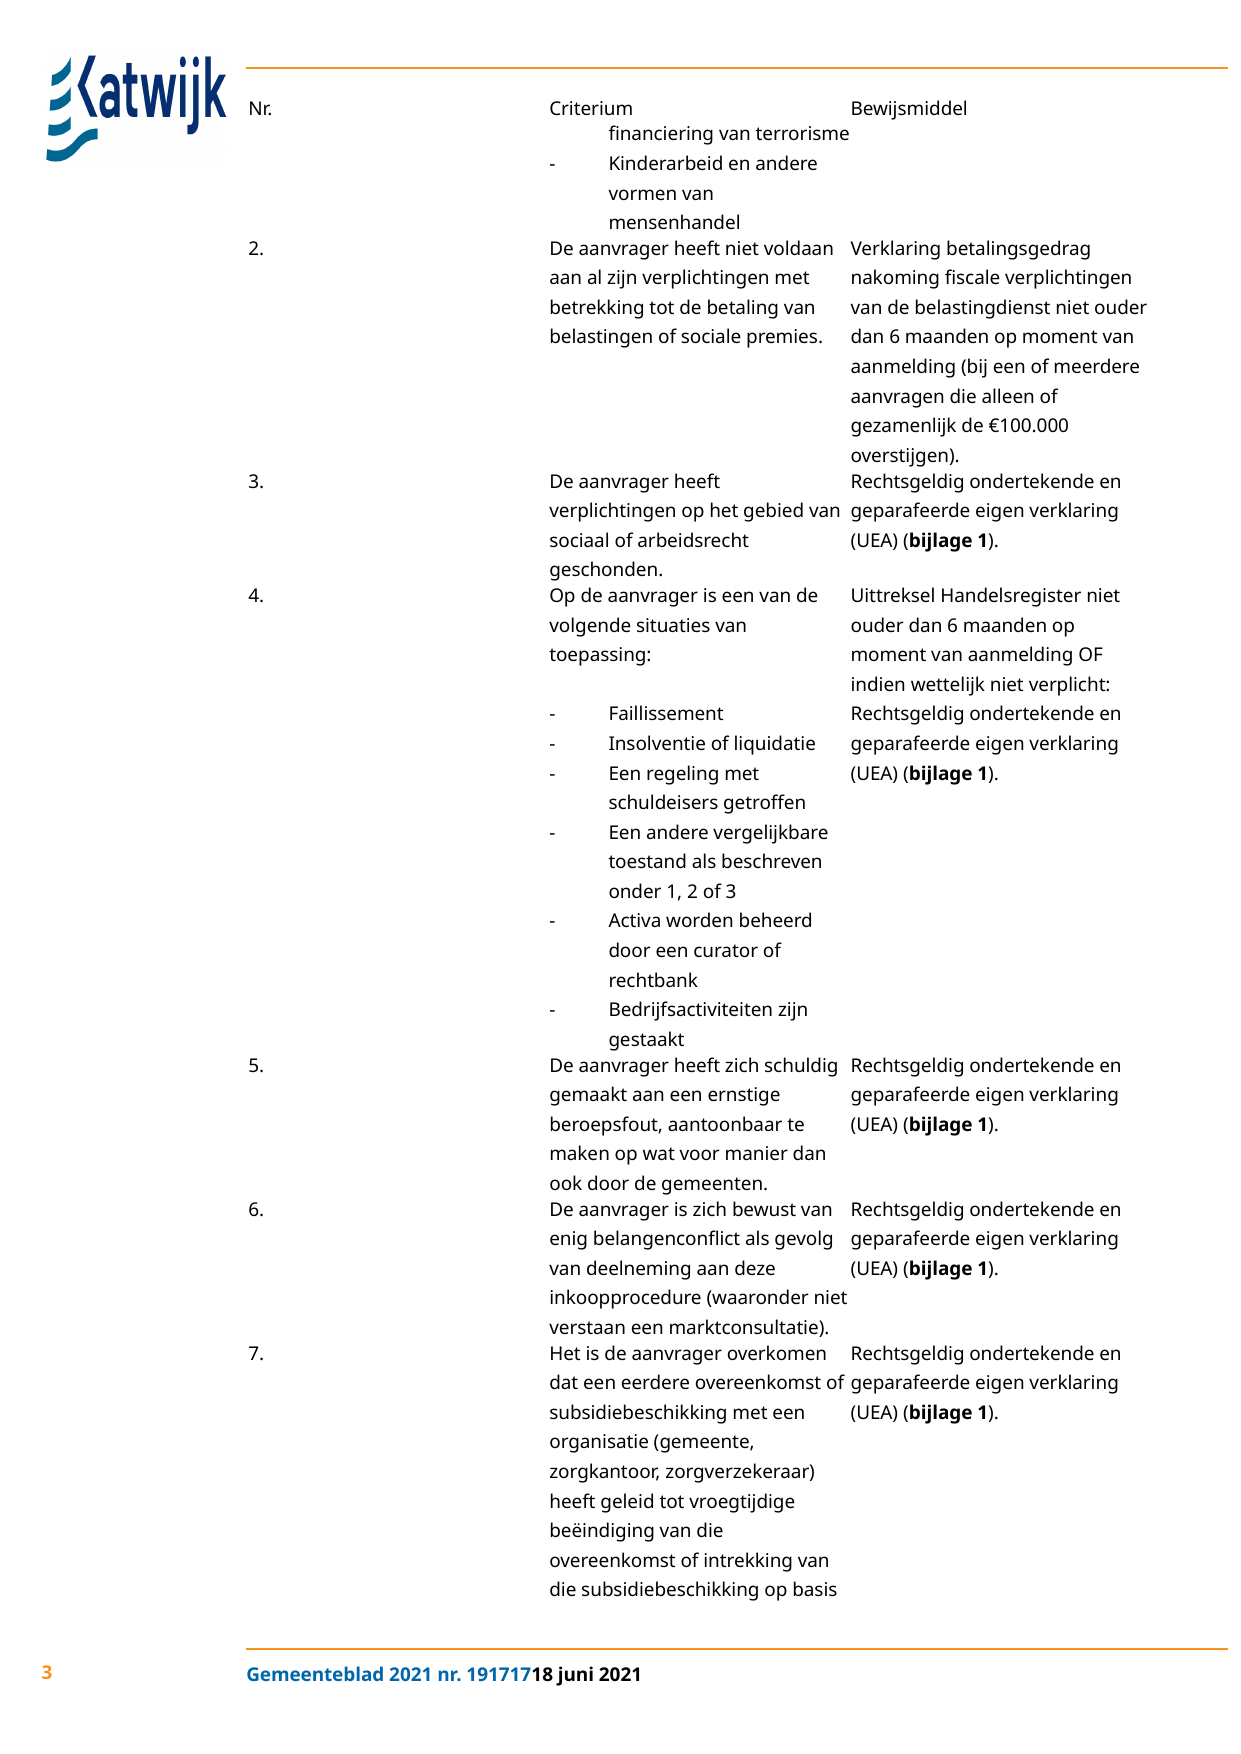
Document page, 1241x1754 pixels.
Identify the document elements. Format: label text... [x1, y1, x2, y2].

table_cell De aanvrager is zich bewust van enig belangenconflict als gevolg van deelneming aan deze inkoopprocedure (waaronder niet verstaan een marktconsultatie). [549, 1196, 850, 1340]
picture [41, 47, 231, 172]
table_header Criterium [549, 95, 850, 121]
table_cell De aanvrager heeft niet voldaan aan al zijn verplichtingen met betrekking tot de betaling van belastingen of sociale premies. [549, 235, 850, 468]
table_cell De aanvrager heeft zich schuldig gemaakt aan een ernstige beroepsfout, aantoonbaar te maken op wat voor manier dan ook door de gemeenten. [549, 1052, 850, 1196]
table_cell [248, 121, 549, 235]
table_cell Verklaring betalingsgedrag nakoming fiscale verplichtingen van de belastingdienst niet ouder dan 6 maanden op moment van aanmelding (bij een of meerdere aanvragen die alleen of gezamenlijk de €100.000 overstijgen). [850, 235, 1152, 468]
table_cell Rechtsgeldig ondertekende en geparafeerde eigen verklaring (UEA) (bijlage 1). [850, 1340, 1152, 1602]
table_cell 3. [248, 468, 549, 582]
table_cell financiering van terrorisme Kinderarbeid en andere vormen van mensenhandel [549, 121, 850, 235]
table_cell 5. [248, 1052, 549, 1196]
table_cell Rechtsgeldig ondertekende en geparafeerde eigen verklaring (UEA) (bijlage 1). [850, 1052, 1152, 1196]
table_cell Op de aanvrager is een van de volgende situaties van toepassing: Faillissement Insolventie of liquidatie Een regeling met schuldeisers getroffen Een andere vergelijkbare toestand als beschreven onder 1, 2 of 3 Activa worden beheerd door een curator of rechtbank Bedrijfsactiviteiten zijn gestaakt [549, 582, 850, 1052]
table_cell De aanvrager heeft verplichtingen op het gebied van sociaal of arbeidsrecht geschonden. [549, 468, 850, 582]
table_cell Rechtsgeldig ondertekende en geparafeerde eigen verklaring (UEA) (bijlage 1). [850, 1196, 1152, 1340]
table_cell Rechtsgeldig ondertekende en geparafeerde eigen verklaring (UEA) (bijlage 1). [850, 468, 1152, 582]
table_header Nr. [248, 95, 549, 121]
table_header Bewijsmiddel [850, 95, 1152, 121]
table_cell 4. [248, 582, 549, 1052]
table_cell 7. [248, 1340, 549, 1602]
table_cell [850, 121, 1152, 235]
table_cell 2. [248, 235, 549, 468]
table_cell Het is de aanvrager overkomen dat een eerdere overeenkomst of subsidiebeschikking met een organisatie (gemeente, zorgkantoor, zorgverzekeraar) heeft geleid tot vroegtijdige beëindiging van die overeenkomst of intrekking van die subsidiebeschikking op basis [549, 1340, 850, 1602]
table_cell Uittreksel Handelsregister niet ouder dan 6 maanden op moment van aanmelding OF indien wettelijk niet verplicht: Rechtsgeldig ondertekende en geparafeerde eigen verklaring (UEA) (bijlage 1). [850, 582, 1152, 1052]
table_cell 6. [248, 1196, 549, 1340]
